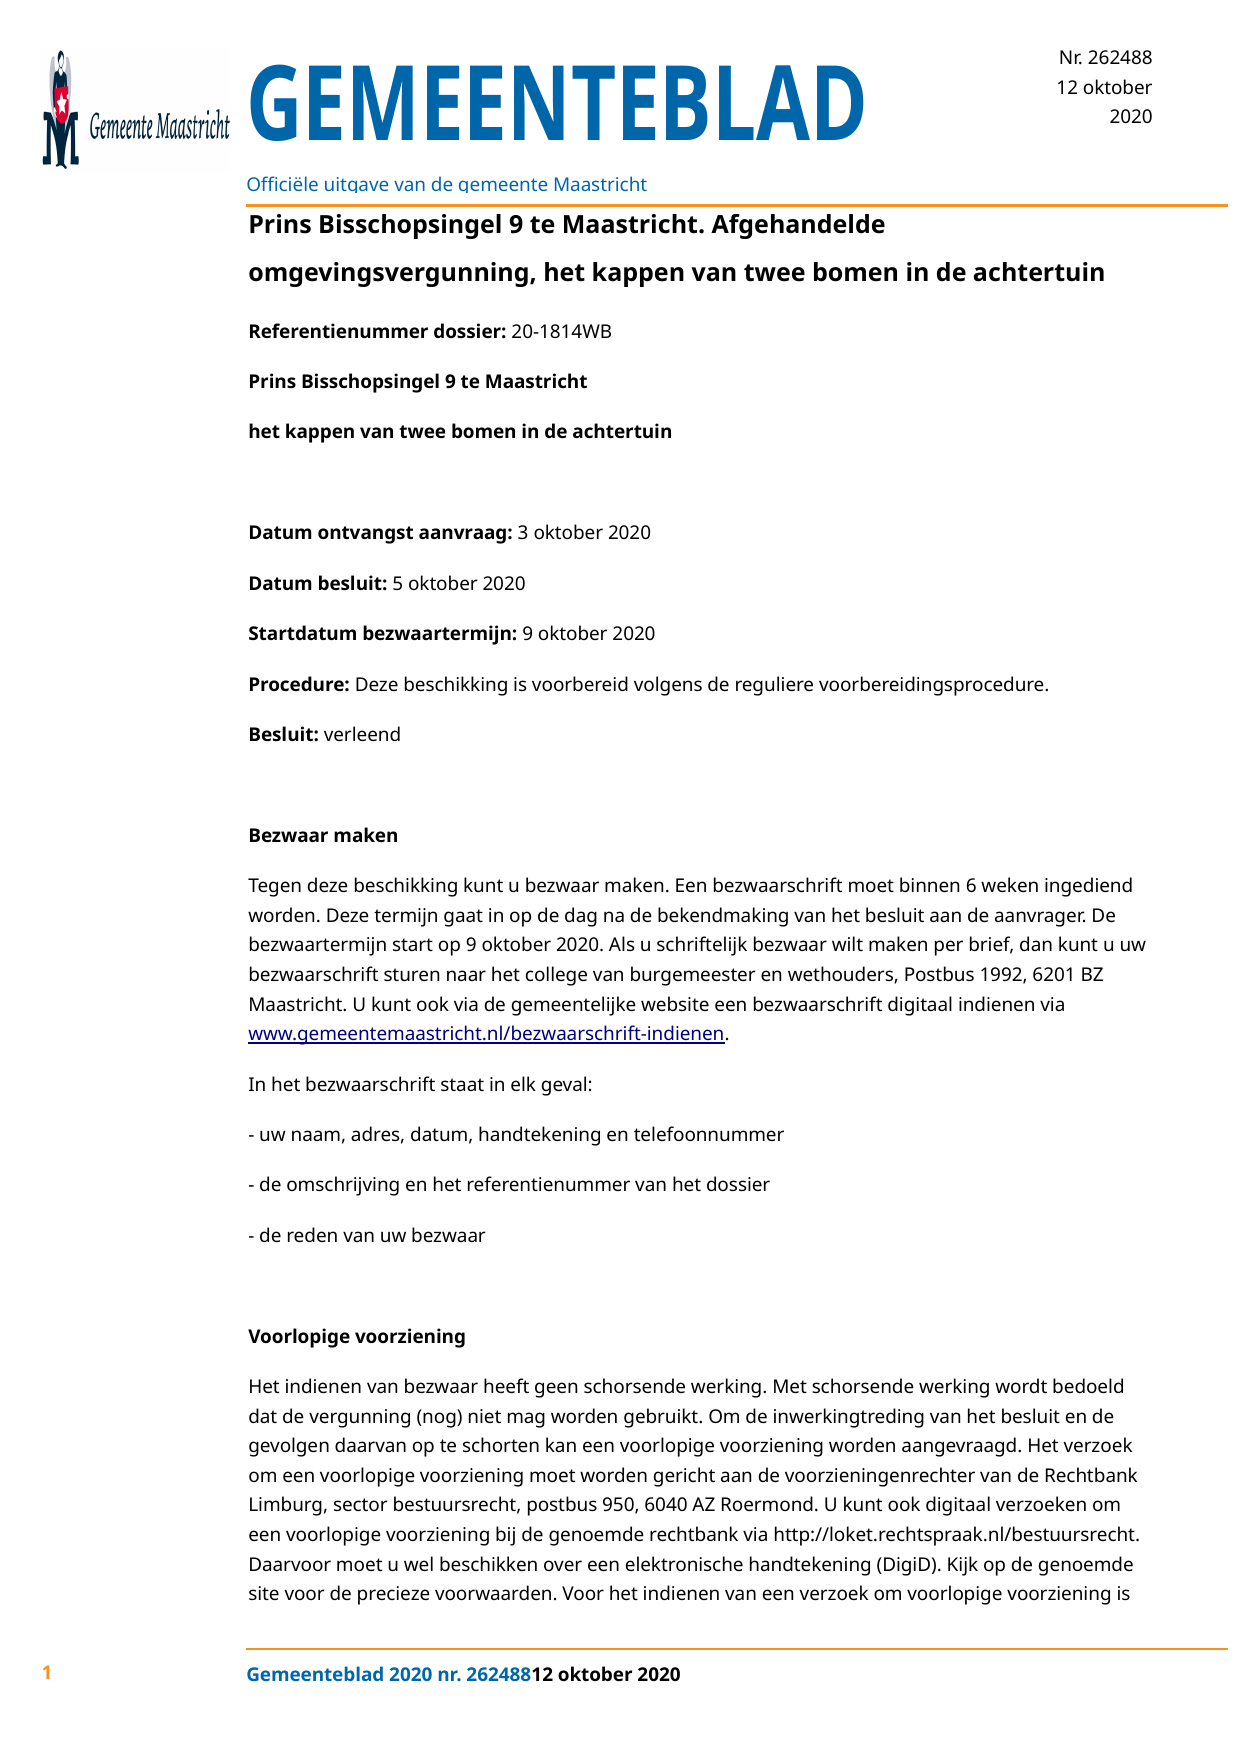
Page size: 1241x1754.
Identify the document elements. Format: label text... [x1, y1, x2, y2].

text Besluit: verleend [248, 721, 1152, 747]
text Procedure: Deze beschikking is voorbereid volgens de reguliere voorbereidingsprocedure. [248, 671, 1152, 697]
text Prins Bisschopsingel 9 te Maastricht. Afgehandelde omgevingsvergunning, het kappen van twee bomen in de achtertuin [248, 207, 1152, 288]
text Bezwaar maken [248, 822, 1152, 848]
text Startdatum bezwaartermijn: 9 oktober 2020 [248, 620, 1152, 646]
text Referentienummer dossier: 20-1814WB [248, 318, 1152, 344]
text Het indienen van bezwaar heeft geen schorsende werking. Met schorsende werking wordt bedoeld dat de vergunning (nog) niet mag worden gebruikt. Om de inwerkingtreding van het besluit en de gevolgen daarvan op te schorten kan een voorlopige voorziening worden aangevraagd. Het verzoek om een voorlopige voorziening moet worden gericht aan de voorzieningenrechter van de Rechtbank Limburg, sector bestuursrecht, postbus 950, 6040 AZ Roermond. U kunt ook digitaal verzoeken om een voorlopige voorziening bij de genoemde rechtbank via http://loket.rechtspraak.nl/bestuursrecht. Daarvoor moet u wel beschikken over een elektronische handtekening (DigiD). Kijk op de genoemde site voor de precieze voorwaarden. Voor het indienen van een verzoek om voorlopige voorziening is [248, 1373, 1152, 1606]
text Datum ontvangst aanvraag: 3 oktober 2020 [248, 519, 1152, 545]
text Tegen deze beschikking kunt u bezwaar maken. Een bezwaarschrift moet binnen 6 weken ingediend worden. Deze termijn gaat in op de dag na de bekendmaking van het besluit aan de aanvrager. De bezwaartermijn start op 9 oktober 2020. Als u schriftelijk bezwaar wilt maken per brief, dan kunt u uw bezwaarschrift sturen naar het college van burgemeester en wethouders, Postbus 1992, 6201 BZ Maastricht. U kunt ook via de gemeentelijke website een bezwaarschrift digitaal indienen via www.gemeentemaastricht.nl/bezwaarschrift-indienen. [248, 872, 1152, 1046]
text het kappen van twee bomen in de achtertuin [248, 419, 1152, 444]
text Voorlopige voorziening [248, 1323, 1152, 1349]
text - uw naam, adres, datum, handtekening en telefoonnummer [248, 1121, 1152, 1147]
text - de omschrijving en het referentienummer van het dossier [248, 1172, 1152, 1197]
text - de reden van uw bezwaar [248, 1222, 1152, 1248]
picture [41, 47, 231, 172]
text Datum besluit: 5 oktober 2020 [248, 570, 1152, 596]
text Prins Bisschopsingel 9 te Maastricht [248, 368, 1152, 394]
text In het bezwaarschrift staat in elk geval: [248, 1071, 1152, 1097]
